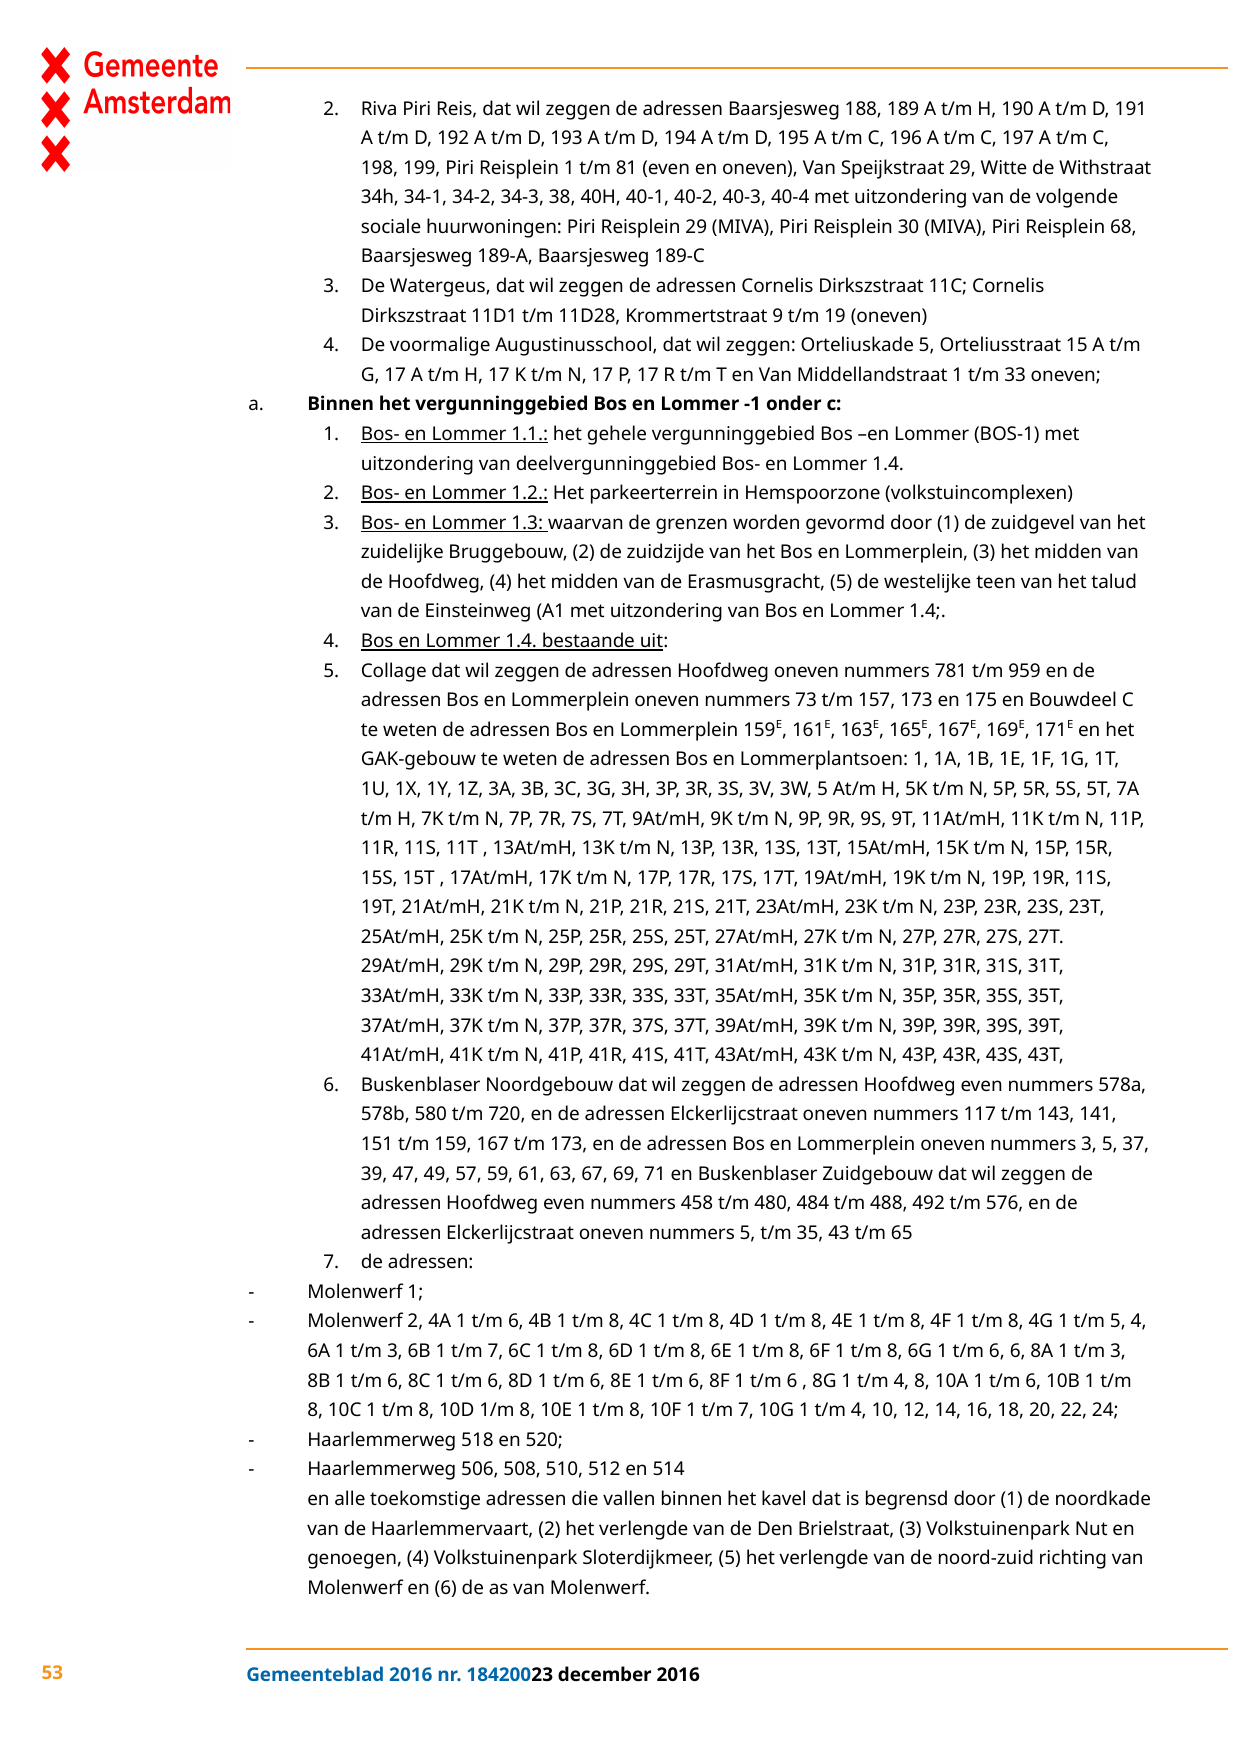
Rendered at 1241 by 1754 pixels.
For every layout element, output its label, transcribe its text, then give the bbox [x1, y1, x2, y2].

list Molenwerf 1; [248, 1278, 1152, 1304]
list Binnen het vergunninggebied Bos en Lommer -1 onder c: [248, 391, 1152, 416]
list De Watergeus, dat wil zeggen de adressen Cornelis Dirkszstraat 11C; Cornelis Dirkszstraat 11D1 t/m 11D28, Krommertstraat 9 t/m 19 (oneven) [323, 272, 1152, 328]
picture [41, 47, 231, 172]
list de adressen: [323, 1248, 1152, 1274]
list Bos en Lommer 1.4. bestaande uit: [323, 627, 1152, 653]
list Haarlemmerweg 506, 508, 510, 512 en 514 [248, 1456, 1152, 1481]
list Bos- en Lommer 1.1.: het gehele vergunninggebied Bos –en Lommer (BOS-1) met uitzondering van deelvergunninggebied Bos- en Lommer 1.4. [323, 420, 1152, 476]
list en alle toekomstige adressen die vallen binnen het kavel dat is begrensd door (1) de noordkade van de Haarlemmervaart, (2) het verlengde van de Den Brielstraat, (3) Volkstuinenpark Nut en genoegen, (4) Volkstuinenpark Sloterdijkmeer, (5) het verlengde van de noord-zuid richting van Molenwerf en (6) de as van Molenwerf. [248, 1485, 1152, 1600]
list Molenwerf 2, 4A 1 t/m 6, 4B 1 t/m 8, 4C 1 t/m 8, 4D 1 t/m 8, 4E 1 t/m 8, 4F 1 t/m 8, 4G 1 t/m 5, 4, 6A 1 t/m 3, 6B 1 t/m 7, 6C 1 t/m 8, 6D 1 t/m 8, 6E 1 t/m 8, 6F 1 t/m 8, 6G 1 t/m 6, 6, 8A 1 t/m 3, 8B 1 t/m 6, 8C 1 t/m 6, 8D 1 t/m 6, 8E 1 t/m 6, 8F 1 t/m 6 , 8G 1 t/m 4, 8, 10A 1 t/m 6, 10B 1 t/m 8, 10C 1 t/m 8, 10D 1/m 8, 10E 1 t/m 8, 10F 1 t/m 7, 10G 1 t/m 4, 10, 12, 14, 16, 18, 20, 22, 24; [248, 1308, 1152, 1422]
list Haarlemmerweg 518 en 520; [248, 1426, 1152, 1452]
list De voormalige Augustinusschool, dat wil zeggen: Orteliuskade 5, Orteliusstraat 15 A t/m G, 17 A t/m H, 17 K t/m N, 17 P, 17 R t/m T en Van Middellandstraat 1 t/m 33 oneven; [323, 331, 1152, 387]
list Bos- en Lommer 1.2.: Het parkeerterrein in Hemspoorzone (volkstuincomplexen) [323, 479, 1152, 505]
list Bos- en Lommer 1.3: waarvan de grenzen worden gevormd door (1) de zuidgevel van het zuidelijke Bruggebouw, (2) de zuidzijde van het Bos en Lommerplein, (3) het midden van de Hoofdweg, (4) het midden van de Erasmusgracht, (5) de westelijke teen van het talud van de Einsteinweg (A1 met uitzondering van Bos en Lommer 1.4;. [323, 509, 1152, 623]
list Buskenblaser Noordgebouw dat wil zeggen de adressen Hoofdweg even nummers 578a, 578b, 580 t/m 720, en de adressen Elckerlijcstraat oneven nummers 117 t/m 143, 141, 151 t/m 159, 167 t/m 173, en de adressen Bos en Lommerplein oneven nummers 3, 5, 37, 39, 47, 49, 57, 59, 61, 63, 67, 69, 71 en Buskenblaser Zuidgebouw dat wil zeggen de adressen Hoofdweg even nummers 458 t/m 480, 484 t/m 488, 492 t/m 576, en de adressen Elckerlijcstraat oneven nummers 5, t/m 35, 43 t/m 65 [323, 1071, 1152, 1245]
list Riva Piri Reis, dat wil zeggen de adressen Baarsjesweg 188, 189 A t/m H, 190 A t/m D, 191 A t/m D, 192 A t/m D, 193 A t/m D, 194 A t/m D, 195 A t/m C, 196 A t/m C, 197 A t/m C, 198, 199, Piri Reisplein 1 t/m 81 (even en oneven), Van Speijkstraat 29, Witte de Withstraat 34h, 34-1, 34-2, 34-3, 38, 40H, 40-1, 40-2, 40-3, 40-4 met uitzondering van de volgende sociale huurwoningen: Piri Reisplein 29 (MIVA), Piri Reisplein 30 (MIVA), Piri Reisplein 68, Baarsjesweg 189-A, Baarsjesweg 189-C [323, 95, 1152, 268]
list Collage dat wil zeggen de adressen Hoofdweg oneven nummers 781 t/m 959 en de adressen Bos en Lommerplein oneven nummers 73 t/m 157, 173 en 175 en Bouwdeel C te weten de adressen Bos en Lommerplein 159E, 161E, 163E, 165E, 167E, 169E, 171E en het GAK-gebouw te weten de adressen Bos en Lommerplantsoen: 1, 1A, 1B, 1E, 1F, 1G, 1T, 1U, 1X, 1Y, 1Z, 3A, 3B, 3C, 3G, 3H, 3P, 3R, 3S, 3V, 3W, 5 At/m H, 5K t/m N, 5P, 5R, 5S, 5T, 7A t/m H, 7K t/m N, 7P, 7R, 7S, 7T, 9At/mH, 9K t/m N, 9P, 9R, 9S, 9T, 11At/mH, 11K t/m N, 11P, 11R, 11S, 11T , 13At/mH, 13K t/m N, 13P, 13R, 13S, 13T, 15At/mH, 15K t/m N, 15P, 15R, 15S, 15T , 17At/mH, 17K t/m N, 17P, 17R, 17S, 17T, 19At/mH, 19K t/m N, 19P, 19R, 11S, 19T, 21At/mH, 21K t/m N, 21P, 21R, 21S, 21T, 23At/mH, 23K t/m N, 23P, 23R, 23S, 23T, 25At/mH, 25K t/m N, 25P, 25R, 25S, 25T, 27At/mH, 27K t/m N, 27P, 27R, 27S, 27T. 29At/mH, 29K t/m N, 29P, 29R, 29S, 29T, 31At/mH, 31K t/m N, 31P, 31R, 31S, 31T, 33At/mH, 33K t/m N, 33P, 33R, 33S, 33T, 35At/mH, 35K t/m N, 35P, 35R, 35S, 35T, 37At/mH, 37K t/m N, 37P, 37R, 37S, 37T, 39At/mH, 39K t/m N, 39P, 39R, 39S, 39T, 41At/mH, 41K t/m N, 41P, 41R, 41S, 41T, 43At/mH, 43K t/m N, 43P, 43R, 43S, 43T, [323, 657, 1152, 1067]
